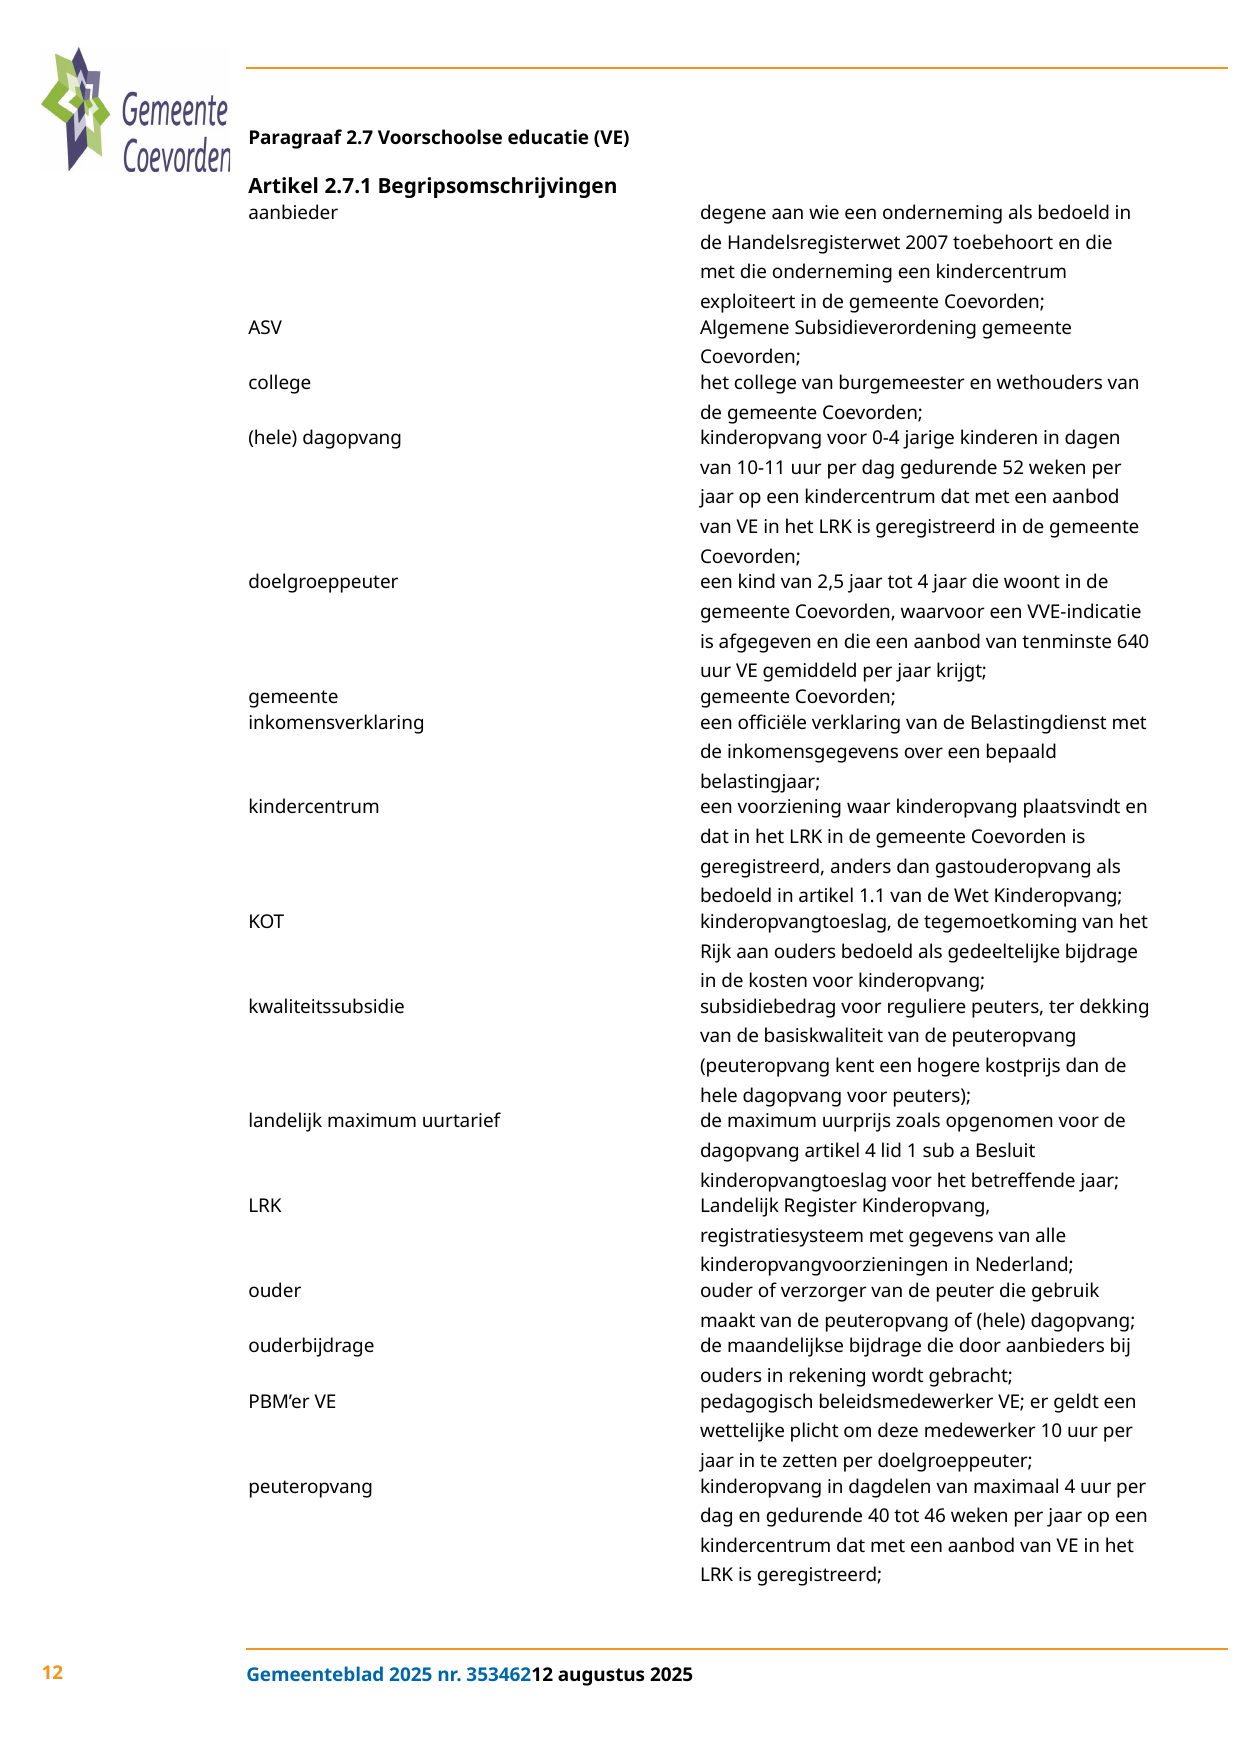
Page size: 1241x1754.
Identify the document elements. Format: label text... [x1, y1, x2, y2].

table_cell landelijk maximum uurtarief [248, 1108, 700, 1192]
table_cell kindercentrum [248, 794, 700, 908]
table_cell kinderopvang in dagdelen van maximaal 4 uur per dag en gedurende 40 tot 46 weken per jaar op een kindercentrum dat met een aanbod van VE in het LRK is geregistreerd; [700, 1473, 1152, 1587]
table_cell peuteropvang [248, 1473, 700, 1587]
table_cell gemeente [248, 683, 700, 709]
table_cell een voorziening waar kinderopvang plaatsvindt en dat in het LRK in de gemeente Coevorden is geregistreerd, anders dan gastouderopvang als bedoeld in artikel 1.1 van de Wet Kinderopvang; [700, 794, 1152, 908]
table_cell inkomensverklaring [248, 709, 700, 794]
table_header degene aan wie een onderneming als bedoeld in de Handelsregisterwet 2007 toebehoort en die met die onderneming een kindercentrum exploiteert in de gemeente Coevorden; [700, 200, 1152, 314]
table_cell kinderopvang voor 0-4 jarige kinderen in dagen van 10-11 uur per dag gedurende 52 weken per jaar op een kindercentrum dat met een aanbod van VE in het LRK is geregistreerd in de gemeente Coevorden; [700, 425, 1152, 569]
table_cell subsidiebedrag voor reguliere peuters, ter dekking van de basiskwaliteit van de peuteropvang (peuteropvang kent een hogere kostprijs dan de hele dagopvang voor peuters); [700, 993, 1152, 1108]
table_cell een kind van 2,5 jaar tot 4 jaar die woont in de gemeente Coevorden, waarvoor een VVE-indicatie is afgegeven en die een aanbod van tenminste 640 uur VE gemiddeld per jaar krijgt; [700, 569, 1152, 683]
table_cell college [248, 369, 700, 424]
text Paragraaf 2.7 Voorschoolse educatie (VE) [248, 124, 1152, 150]
table_header aanbieder [248, 200, 700, 314]
table_cell kinderopvangtoeslag, de tegemoetkoming van het Rijk aan ouders bedoeld als gedeeltelijke bijdrage in de kosten voor kinderopvang; [700, 908, 1152, 993]
table_cell KOT [248, 908, 700, 993]
table_cell het college van burgemeester en wethouders van de gemeente Coevorden; [700, 369, 1152, 424]
table_cell PBM’er VE [248, 1388, 700, 1473]
table_cell Landelijk Register Kinderopvang, registratiesysteem met gegevens van alle kinderopvangvoorzieningen in Nederland; [700, 1193, 1152, 1277]
table_cell ASV [248, 314, 700, 369]
table_cell ouder of verzorger van de peuter die gebruik maakt van de peuteropvang of (hele) dagopvang; [700, 1278, 1152, 1333]
table_cell ouderbijdrage [248, 1333, 700, 1388]
text Artikel 2.7.1 Begripsomschrijvingen [248, 171, 1152, 199]
table_cell Algemene Subsidieverordening gemeente Coevorden; [700, 314, 1152, 369]
table_cell ouder [248, 1278, 700, 1333]
table_cell LRK [248, 1193, 700, 1277]
table_cell (hele) dagopvang [248, 425, 700, 569]
table_cell een officiële verklaring van de Belastingdienst met de inkomensgegevens over een bepaald belastingjaar; [700, 709, 1152, 794]
table_cell de maandelijkse bijdrage die door aanbieders bij ouders in rekening wordt gebracht; [700, 1333, 1152, 1388]
table_cell de maximum uurprijs zoals opgenomen voor de dagopvang artikel 4 lid 1 sub a Besluit kinderopvangtoeslag voor het betreffende jaar; [700, 1108, 1152, 1192]
table_cell doelgroeppeuter [248, 569, 700, 683]
picture [41, 47, 231, 172]
table_cell kwaliteitssubsidie [248, 993, 700, 1108]
table_cell gemeente Coevorden; [700, 683, 1152, 709]
table_cell pedagogisch beleidsmedewerker VE; er geldt een wettelijke plicht om deze medewerker 10 uur per jaar in te zetten per doelgroeppeuter; [700, 1388, 1152, 1473]
